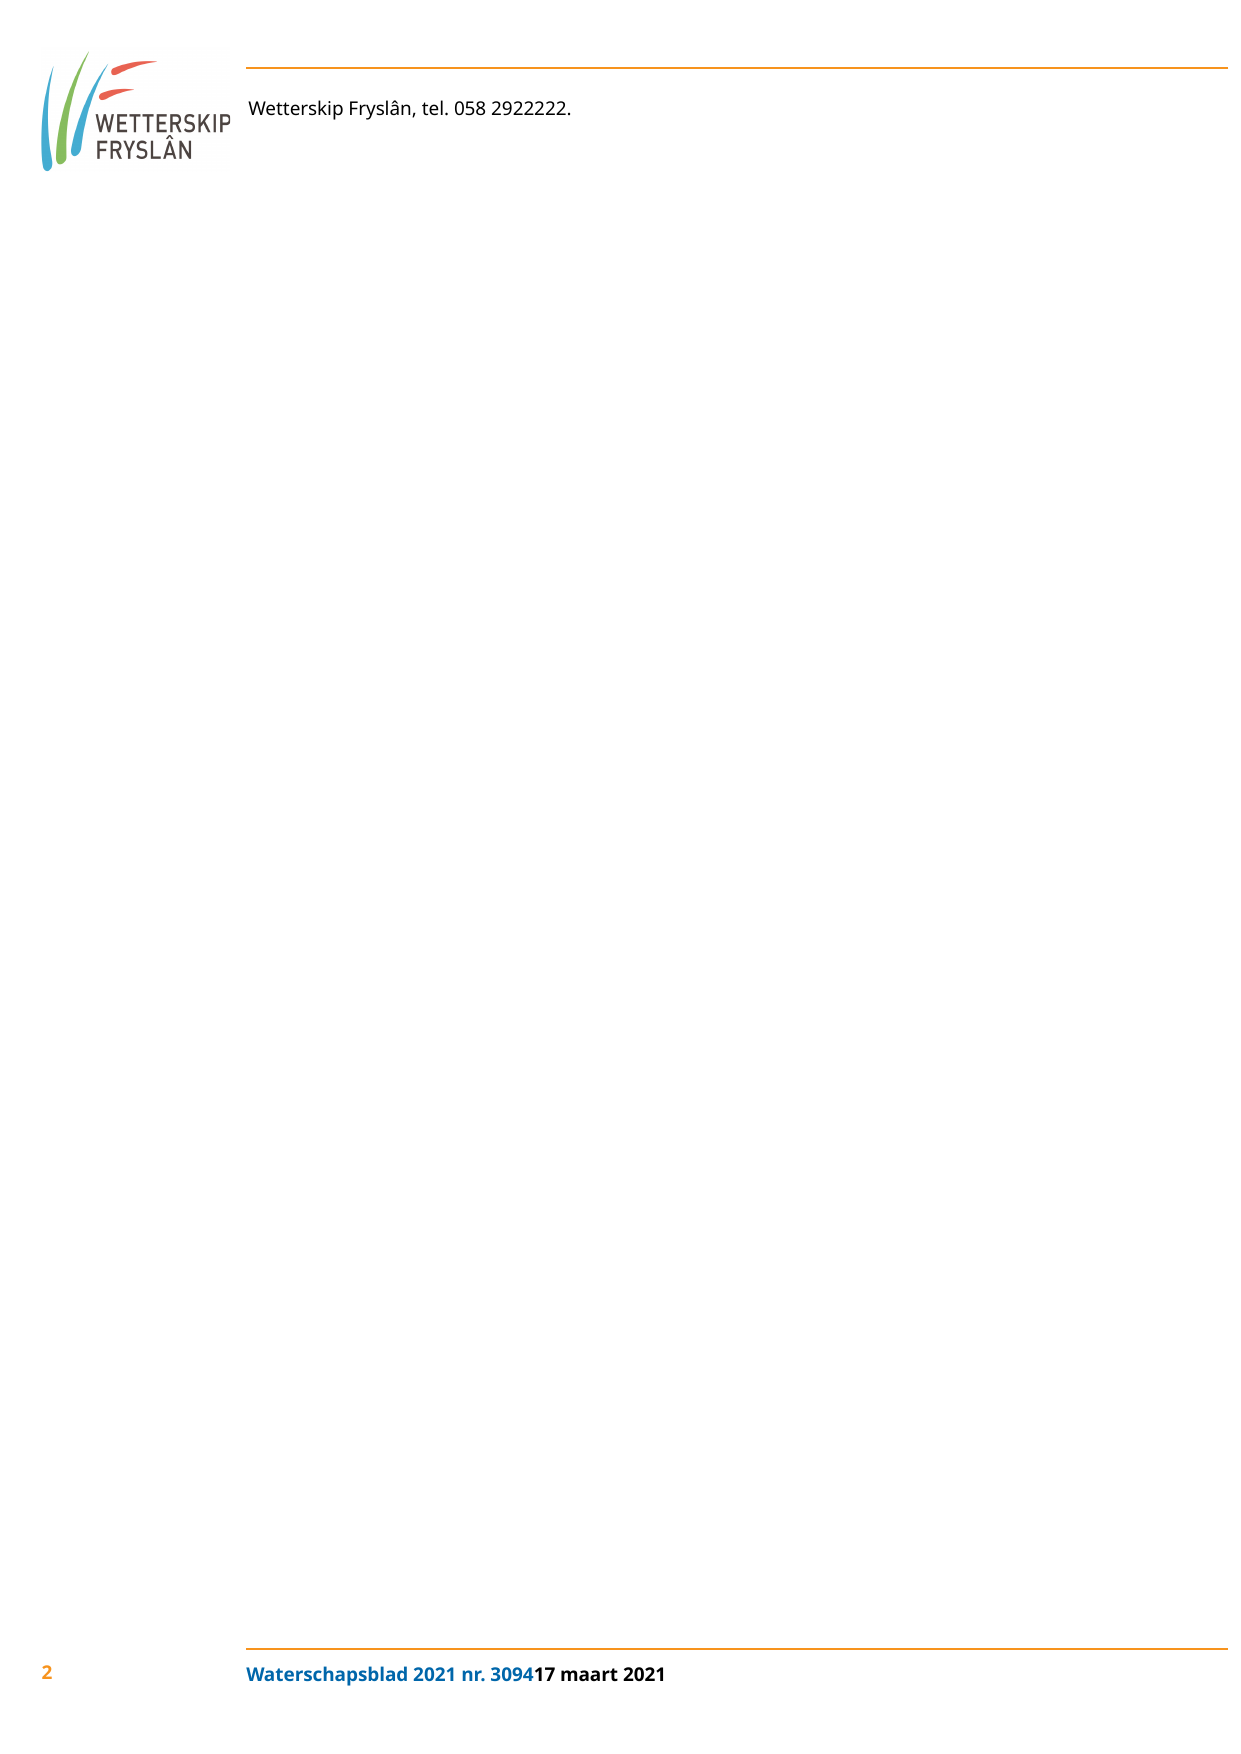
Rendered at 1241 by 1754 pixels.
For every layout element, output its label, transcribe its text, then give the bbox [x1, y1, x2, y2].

picture [41, 47, 231, 172]
text Wetterskip Fryslân, tel. 058 2922222. [248, 95, 1152, 121]
